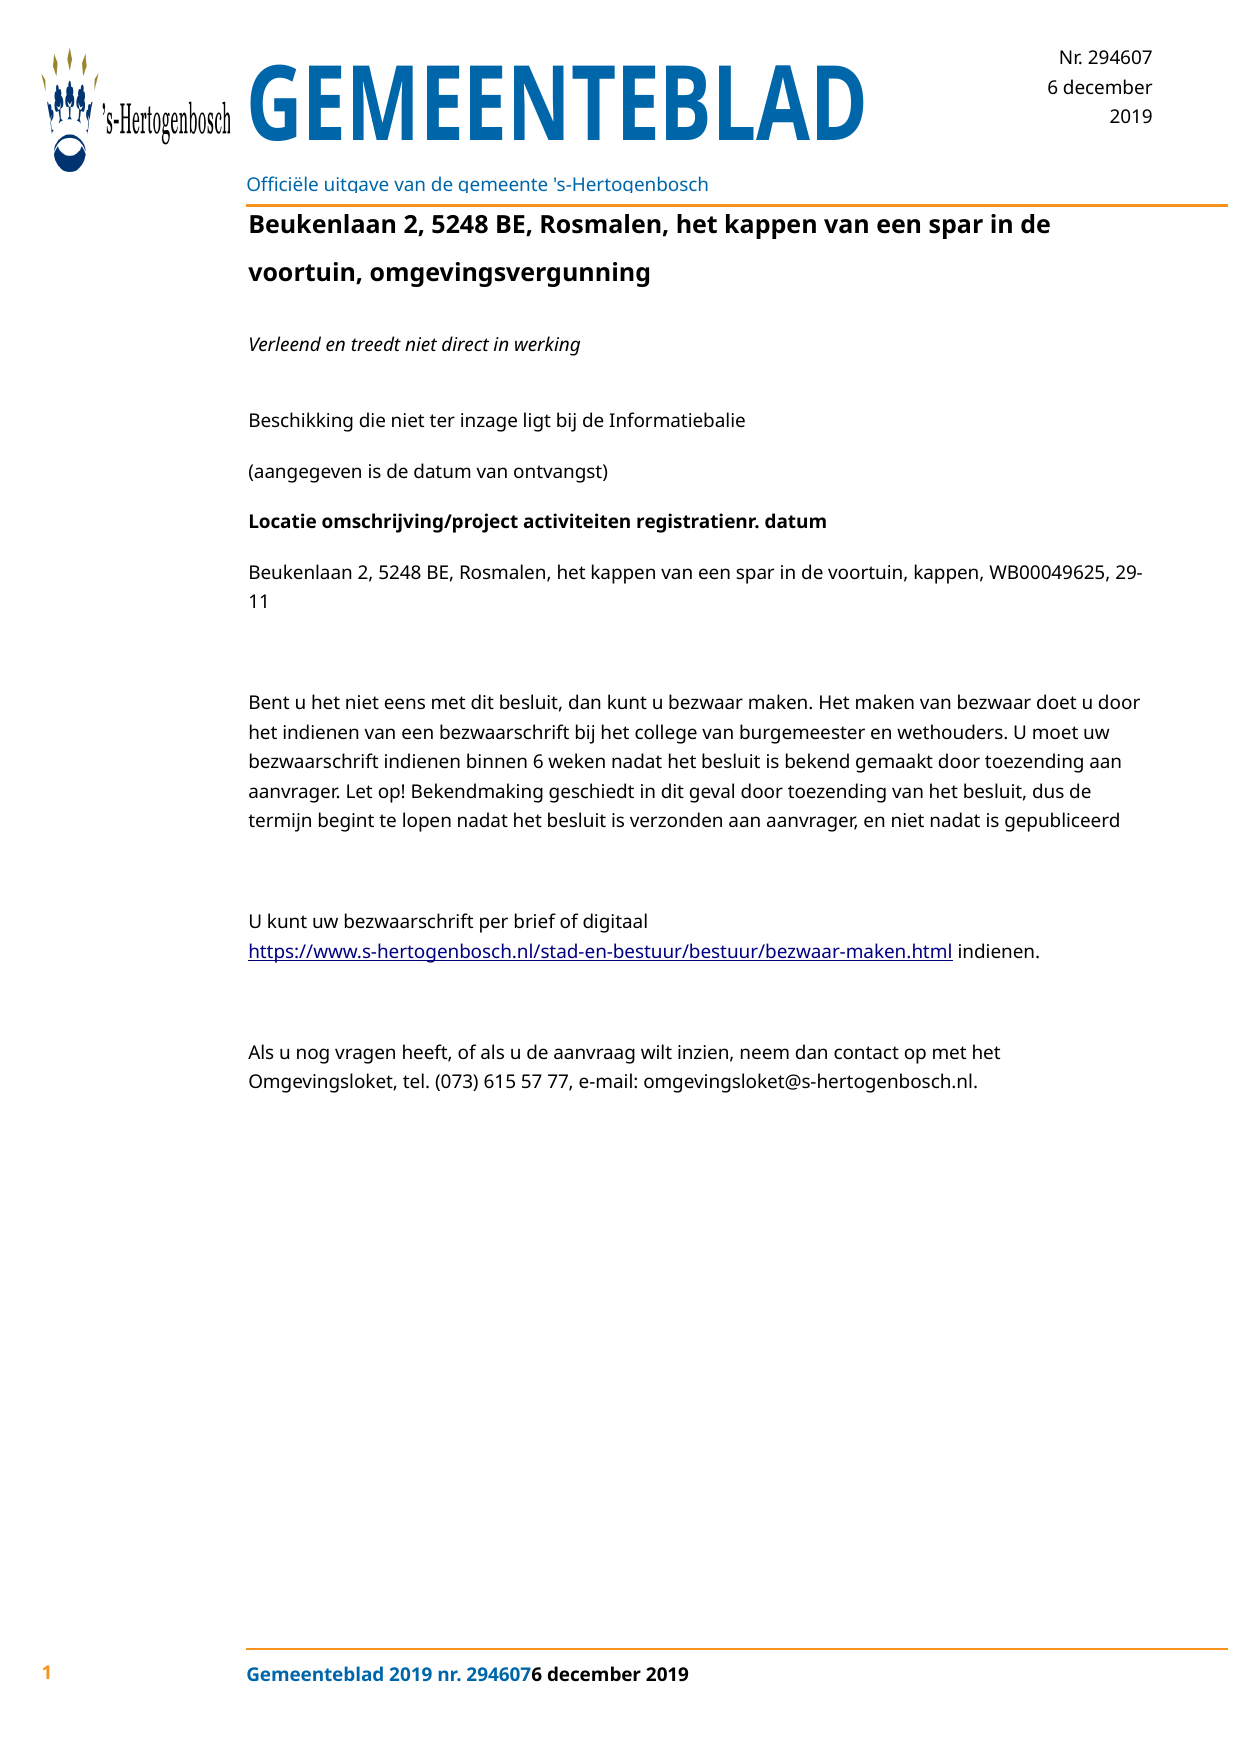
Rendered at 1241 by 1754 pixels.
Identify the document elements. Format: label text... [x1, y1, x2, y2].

text Als u nog vragen heeft, of als u de aanvraag wilt inzien, neem dan contact op met het Omgevingsloket, tel. (073) 615 57 77, e-mail: omgevingsloket@s-hertogenbosch.nl. [248, 1039, 1152, 1094]
text Beschikking die niet ter inzage ligt bij de Informatiebalie [248, 408, 1152, 433]
text Beukenlaan 2, 5248 BE, Rosmalen, het kappen van een spar in de voortuin, omgevingsvergunning [248, 207, 1152, 288]
picture [41, 47, 231, 172]
text Verleend en treedt niet direct in werking [248, 331, 1152, 357]
text U kunt uw bezwaarschrift per brief of digitaal https://www.s-hertogenbosch.nl/stad-en-bestuur/bestuur/bezwaar-maken.html indienen. [248, 908, 1152, 964]
text (aangegeven is de datum van ontvangst) [248, 458, 1152, 484]
text Bent u het niet eens met dit besluit, dan kunt u bezwaar maken. Het maken van bezwaar doet u door het indienen van een bezwaarschrift bij het college van burgemeester en wethouders. U moet uw bezwaarschrift indienen binnen 6 weken nadat het besluit is bekend gemaakt door toezending aan aanvrager. Let op! Bekendmaking geschiedt in dit geval door toezending van het besluit, dus de termijn begint te lopen nadat het besluit is verzonden aan aanvrager, en niet nadat is gepubliceerd [248, 689, 1152, 833]
text Beukenlaan 2, 5248 BE, Rosmalen, het kappen van een spar in de voortuin, kappen, WB00049625, 29-11 [248, 559, 1152, 614]
text Locatie omschrijving/project activiteiten registratienr. datum [248, 508, 1152, 534]
